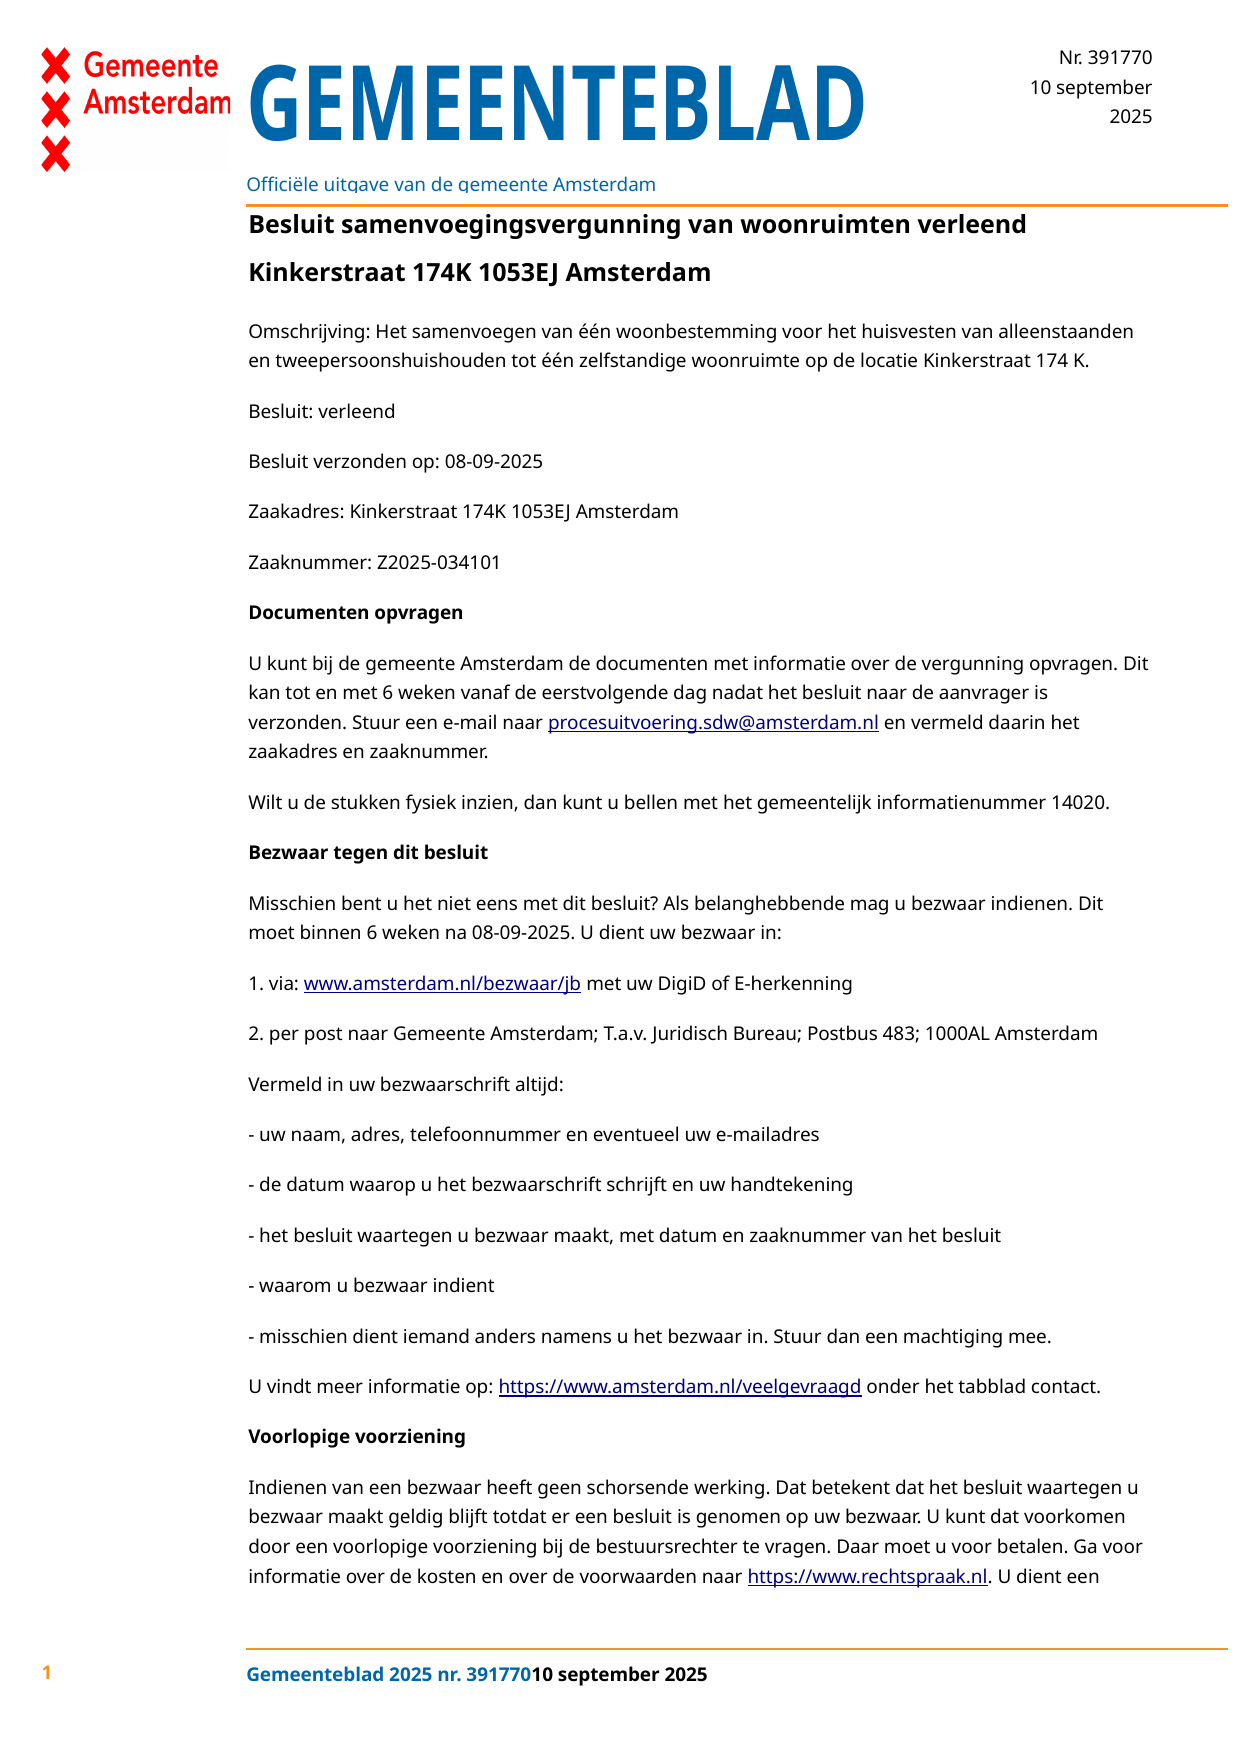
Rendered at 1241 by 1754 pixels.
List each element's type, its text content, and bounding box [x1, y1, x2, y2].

text - de datum waarop u het bezwaarschrift schrijft en uw handtekening [248, 1172, 1152, 1197]
text U vindt meer informatie op: https://www.amsterdam.nl/veelgevraagd onder het tabblad contact. [248, 1373, 1152, 1399]
text Zaakadres: Kinkerstraat 174K 1053EJ Amsterdam [248, 499, 1152, 524]
text Documenten opvragen [248, 599, 1152, 625]
text Omschrijving: Het samenvoegen van één woonbestemming voor het huisvesten van alleenstaanden en tweepersoonshuishouden tot één zelfstandige woonruimte op de locatie Kinkerstraat 174 K. [248, 318, 1152, 373]
text Misschien bent u het niet eens met dit besluit? Als belanghebbende mag u bezwaar indienen. Dit moet binnen 6 weken na 08-09-2025. U dient uw bezwaar in: [248, 890, 1152, 945]
text Wilt u de stukken fysiek inzien, dan kunt u bellen met het gemeentelijk informatienummer 14020. [248, 789, 1152, 815]
text 1. via: www.amsterdam.nl/bezwaar/jb met uw DigiD of E-herkenning [248, 970, 1152, 996]
text Zaaknummer: Z2025-034101 [248, 549, 1152, 575]
text Vermeld in uw bezwaarschrift altijd: [248, 1071, 1152, 1097]
text - waarom u bezwaar indient [248, 1272, 1152, 1298]
text Besluit samenvoegingsvergunning van woonruimten verleend Kinkerstraat 174K 1053EJ Amsterdam [248, 207, 1152, 288]
text - het besluit waartegen u bezwaar maakt, met datum en zaaknummer van het besluit [248, 1222, 1152, 1248]
text 2. per post naar Gemeente Amsterdam; T.a.v. Juridisch Bureau; Postbus 483; 1000AL Amsterdam [248, 1020, 1152, 1046]
text - misschien dient iemand anders namens u het bezwaar in. Stuur dan een machtiging mee. [248, 1323, 1152, 1349]
text Besluit verzonden op: 08-09-2025 [248, 448, 1152, 474]
text Besluit: verleend [248, 398, 1152, 424]
picture [41, 47, 231, 172]
text Indienen van een bezwaar heeft geen schorsende werking. Dat betekent dat het besluit waartegen u bezwaar maakt geldig blijft totdat er een besluit is genomen op uw bezwaar. U kunt dat voorkomen door een voorlopige voorziening bij de bestuursrechter te vragen. Daar moet u voor betalen. Ga voor informatie over de kosten en over de voorwaarden naar https://www.rechtspraak.nl. U dient een [248, 1474, 1152, 1589]
text - uw naam, adres, telefoonnummer en eventueel uw e-mailadres [248, 1121, 1152, 1147]
text U kunt bij de gemeente Amsterdam de documenten met informatie over de vergunning opvragen. Dit kan tot en met 6 weken vanaf de eerstvolgende dag nadat het besluit naar de aanvrager is verzonden. Stuur een e-mail naar procesuitvoering.sdw@amsterdam.nl en vermeld daarin het zaakadres en zaaknummer. [248, 650, 1152, 764]
text Voorlopige voorziening [248, 1424, 1152, 1449]
text Bezwaar tegen dit besluit [248, 839, 1152, 865]
